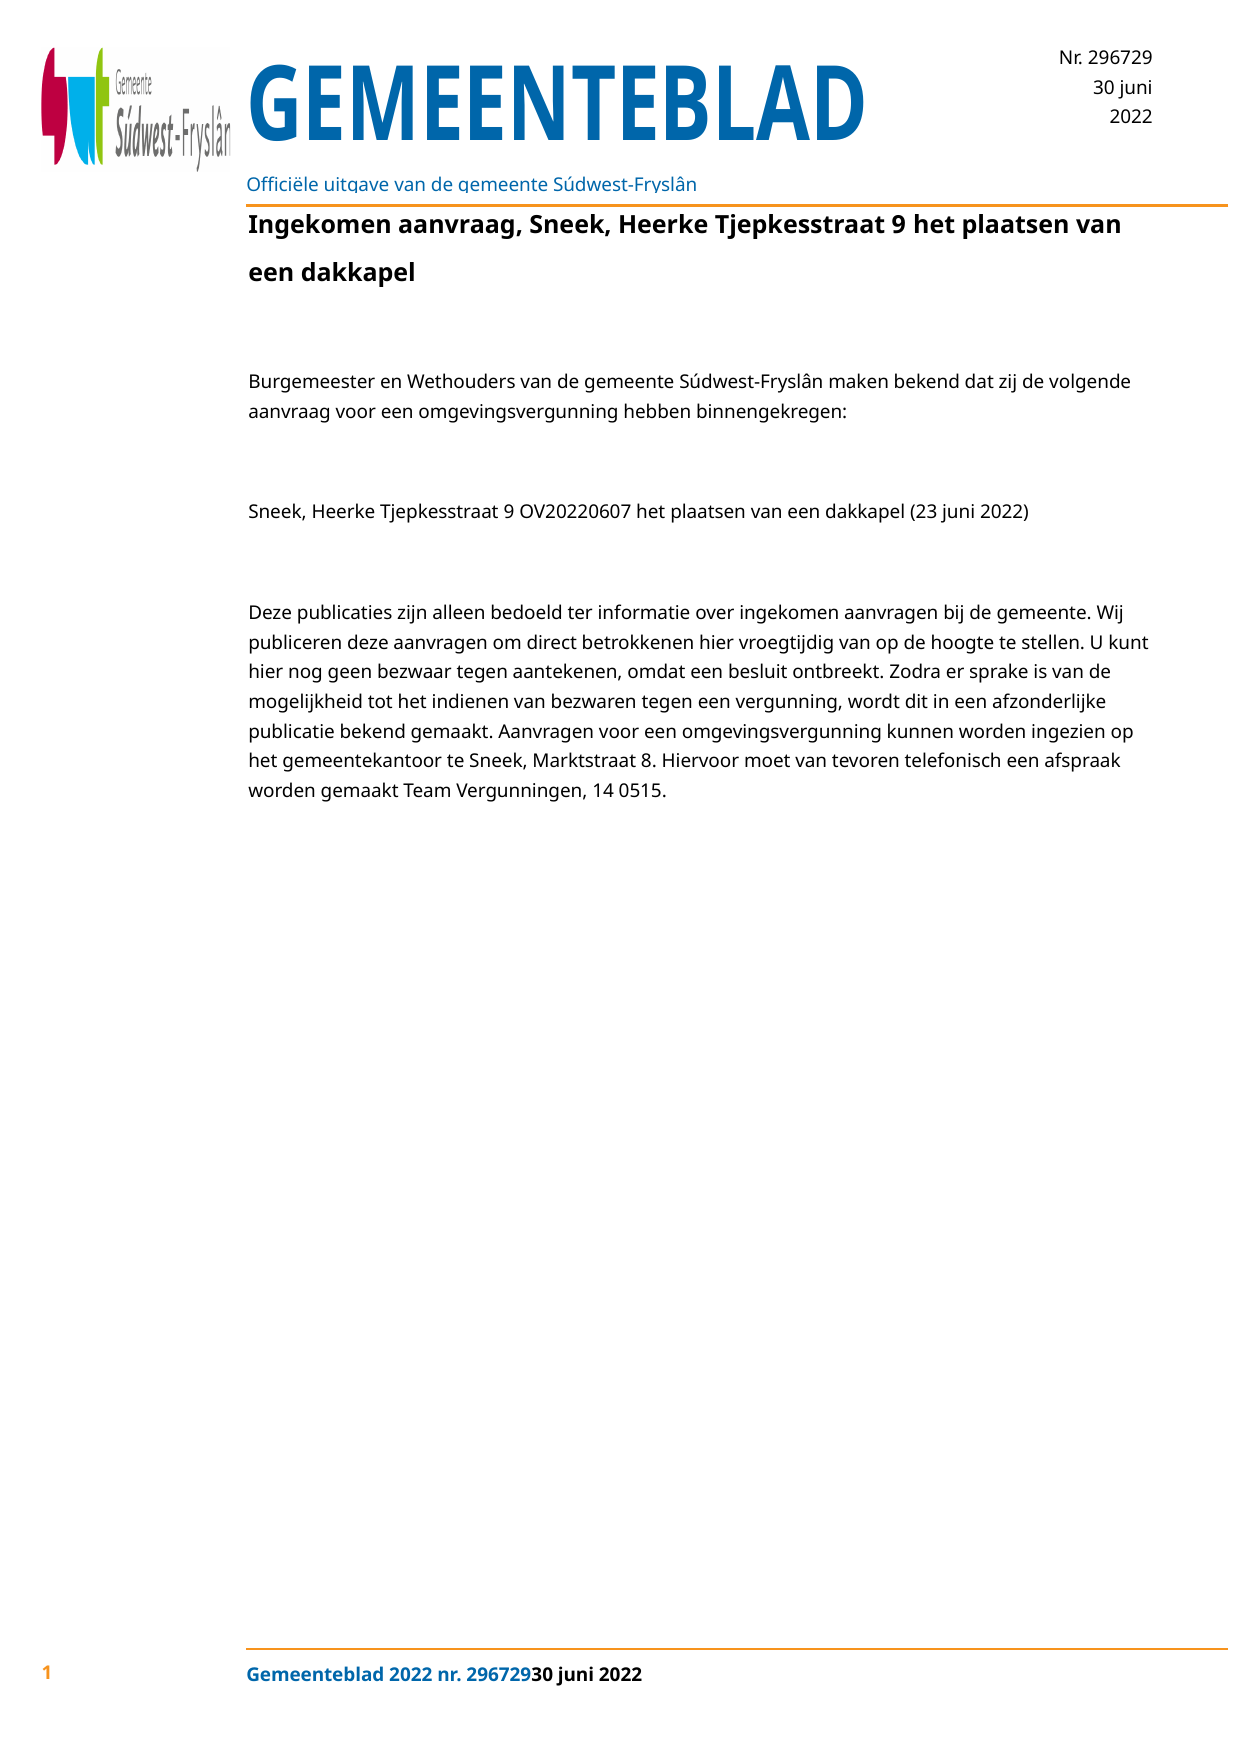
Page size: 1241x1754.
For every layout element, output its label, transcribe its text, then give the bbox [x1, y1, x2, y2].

picture [41, 47, 231, 172]
text Ingekomen aanvraag, Sneek, Heerke Tjepkesstraat 9 het plaatsen van een dakkapel [248, 207, 1152, 288]
text Burgemeester en Wethouders van de gemeente Súdwest-Fryslân maken bekend dat zij de volgende aanvraag voor een omgevingsvergunning hebben binnengekregen: [248, 368, 1152, 424]
text Deze publicaties zijn alleen bedoeld ter informatie over ingekomen aanvragen bij de gemeente. Wij publiceren deze aanvragen om direct betrokkenen hier vroegtijdig van op de hoogte te stellen. U kunt hier nog geen bezwaar tegen aantekenen, omdat een besluit ontbreekt. Zodra er sprake is van de mogelijkheid tot het indienen van bezwaren tegen een vergunning, wordt dit in een afzonderlijke publicatie bekend gemaakt. Aanvragen voor een omgevingsvergunning kunnen worden ingezien op het gemeentekantoor te Sneek, Marktstraat 8. Hiervoor moet van tevoren telefonisch een afspraak worden gemaakt Team Vergunningen, 14 0515. [248, 599, 1152, 803]
text Sneek, Heerke Tjepkesstraat 9 OV20220607 het plaatsen van een dakkapel (23 juni 2022) [248, 499, 1152, 524]
